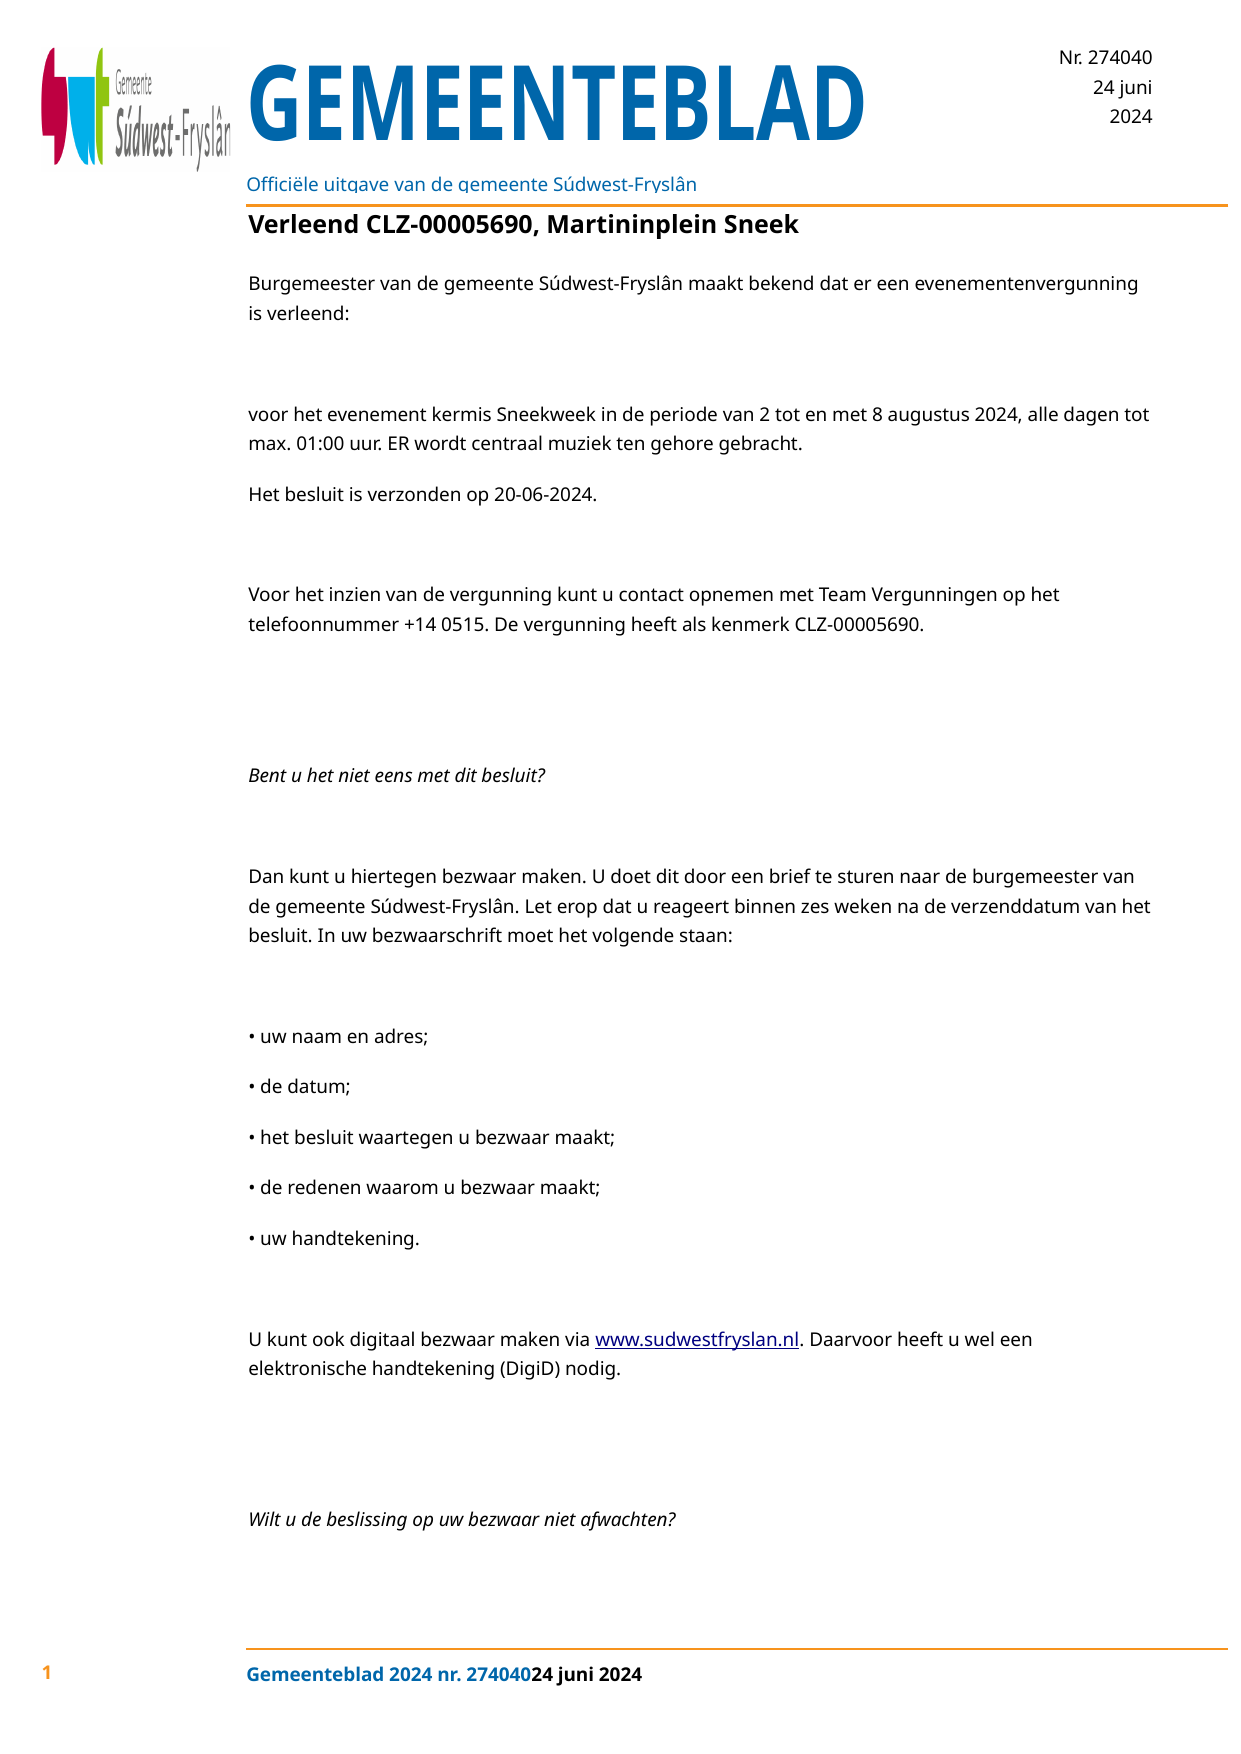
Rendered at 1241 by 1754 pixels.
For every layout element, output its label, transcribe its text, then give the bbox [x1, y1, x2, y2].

text Bent u het niet eens met dit besluit? [248, 762, 1152, 788]
text Voor het inzien van de vergunning kunt u contact opnemen met Team Vergunningen op het telefoonnummer +14 0515. De vergunning heeft als kenmerk CLZ-00005690. [248, 582, 1152, 637]
text • de redenen waarom u bezwaar maakt; [248, 1174, 1152, 1200]
text Wilt u de beslissing op uw bezwaar niet afwachten? [248, 1507, 1152, 1532]
text • uw handtekening. [248, 1225, 1152, 1251]
text Dan kunt u hiertegen bezwaar maken. U doet dit door een brief te sturen naar de burgemeester van de gemeente Súdwest-Fryslân. Let erop dat u reageert binnen zes weken na de verzenddatum van het besluit. In uw bezwaarschrift moet het volgende staan: [248, 863, 1152, 948]
text • het besluit waartegen u bezwaar maakt; [248, 1124, 1152, 1150]
text Burgemeester van de gemeente Súdwest-Fryslân maakt bekend dat er een evenementenvergunning is verleend: [248, 270, 1152, 326]
text Het besluit is verzonden op 20-06-2024. [248, 481, 1152, 506]
text Verleend CLZ-00005690, Martininplein Sneek [248, 207, 1152, 241]
text • uw naam en adres; [248, 1023, 1152, 1049]
text voor het evenement kermis Sneekweek in de periode van 2 tot en met 8 augustus 2024, alle dagen tot max. 01:00 uur. ER wordt centraal muziek ten gehore gebracht. [248, 401, 1152, 456]
picture [41, 47, 231, 172]
text U kunt ook digitaal bezwaar maken via www.sudwestfryslan.nl. Daarvoor heeft u wel een elektronische handtekening (DigiD) nodig. [248, 1326, 1152, 1381]
text • de datum; [248, 1074, 1152, 1099]
